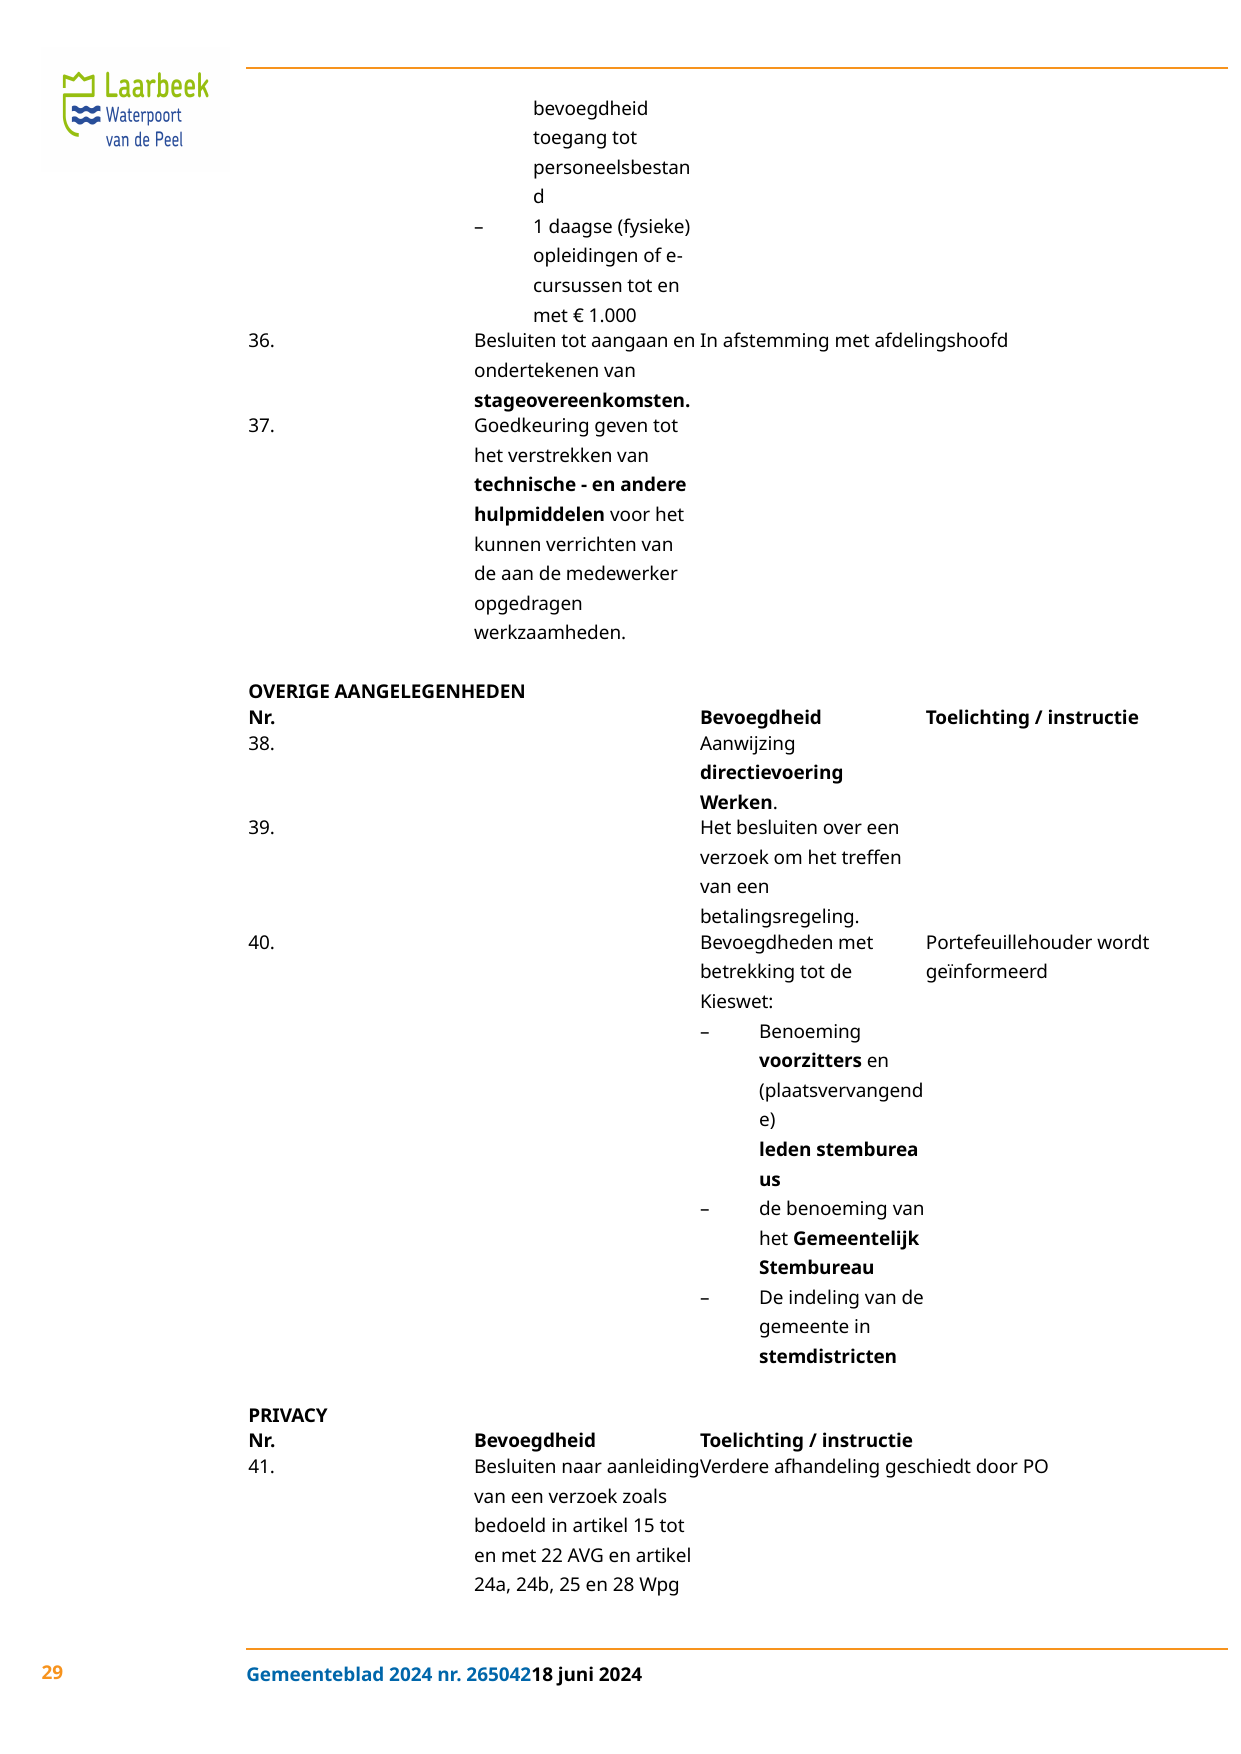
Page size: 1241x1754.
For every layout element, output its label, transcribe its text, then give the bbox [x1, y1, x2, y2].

table_cell Toelichting / instructie [700, 1428, 1152, 1453]
table_cell [700, 95, 1152, 328]
picture [41, 47, 231, 172]
table_cell Bevoegdheid [474, 1428, 700, 1453]
table_cell 39. [248, 815, 700, 929]
table_cell Verdere afhandeling geschiedt door PO [700, 1453, 1152, 1597]
table_cell Goedkeuring geven tot het verstrekken van technische - en andere hulpmiddelen voor het kunnen verrichten van de aan de medewerker opgedragen werkzaamheden. [474, 413, 700, 645]
table_cell Portefeuillehouder wordt geïnformeerd [926, 929, 1152, 1369]
table_cell [700, 413, 1152, 645]
table_cell [926, 730, 1152, 814]
table_cell [248, 95, 474, 328]
table_cell Bevoegdheden met betrekking tot de Kieswet: Benoeming voorzitters en (plaatsvervangende) leden stembureaus de benoeming van het Gemeentelijk Stembureau De indeling van de gemeente in stemdistricten [700, 929, 926, 1369]
table_cell Aanwijzing directievoering Werken. [700, 730, 926, 814]
table_cell Besluiten naar aanleiding van een verzoek zoals bedoeld in artikel 15 tot en met 22 AVG en artikel 24a, 24b, 25 en 28 Wpg [474, 1453, 700, 1597]
table_cell Besluiten tot aangaan en ondertekenen van stageovereenkomsten. [474, 328, 700, 412]
table_cell 38. [248, 730, 700, 814]
table_cell Nr. [248, 1428, 474, 1453]
table_cell Het besluiten over een verzoek om het treffen van een betalingsregeling. [700, 815, 926, 929]
table_header OVERIGE AANGELEGENHEDEN [248, 678, 1152, 704]
table_cell Bevoegdheid [700, 704, 926, 730]
table_cell In afstemming met afdelingshoofd [700, 328, 1152, 412]
table_cell bevoegdheid toegang tot personeelsbestand 1 daagse (fysieke) opleidingen of e-cursussen tot en met € 1.000 [474, 95, 700, 328]
table_cell 37. [248, 413, 474, 645]
table_cell 36. [248, 328, 474, 412]
table_cell 41. [248, 1453, 474, 1597]
table_cell [926, 815, 1152, 929]
table_cell Nr. [248, 704, 700, 730]
table_cell Toelichting / instructie [926, 704, 1152, 730]
table_header PRIVACY [248, 1402, 1152, 1428]
table_cell 40. [248, 929, 700, 1369]
